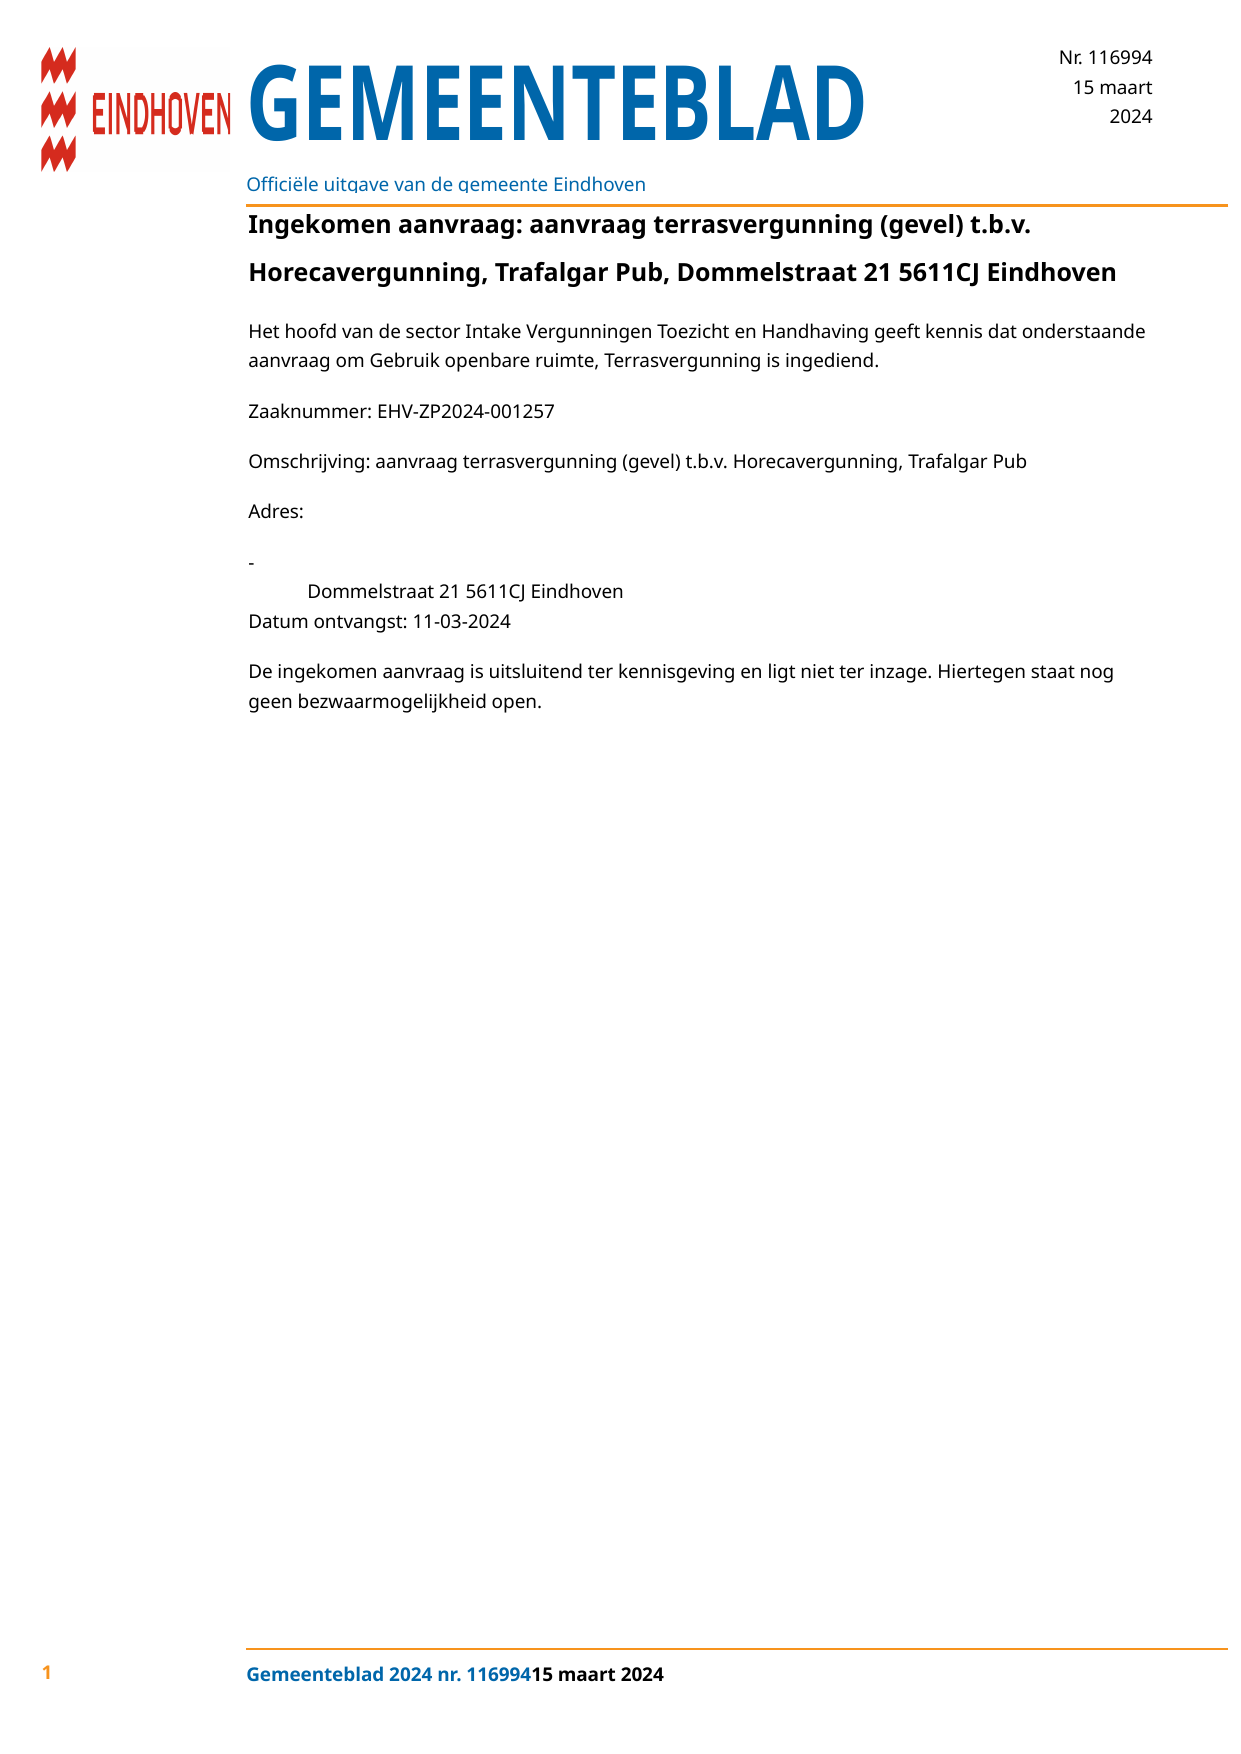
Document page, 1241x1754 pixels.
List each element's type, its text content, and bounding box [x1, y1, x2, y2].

text Ingekomen aanvraag: aanvraag terrasvergunning (gevel) t.b.v. Horecavergunning, Trafalgar Pub, Dommelstraat 21 5611CJ Eindhoven [248, 207, 1152, 288]
text Omschrijving: aanvraag terrasvergunning (gevel) t.b.v. Horecavergunning, Trafalgar Pub [248, 448, 1152, 474]
text Zaaknummer: EHV-ZP2024-001257 [248, 398, 1152, 424]
picture [41, 47, 231, 172]
text Datum ontvangst: 11-03-2024 [248, 608, 1152, 634]
text Adres: [248, 499, 1152, 524]
list Dommelstraat 21 5611CJ Eindhoven [248, 579, 1152, 604]
text De ingekomen aanvraag is uitsluitend ter kennisgeving en ligt niet ter inzage. Hiertegen staat nog geen bezwaarmogelijkheid open. [248, 659, 1152, 714]
text Het hoofd van de sector Intake Vergunningen Toezicht en Handhaving geeft kennis dat onderstaande aanvraag om Gebruik openbare ruimte, Terrasvergunning is ingediend. [248, 318, 1152, 373]
